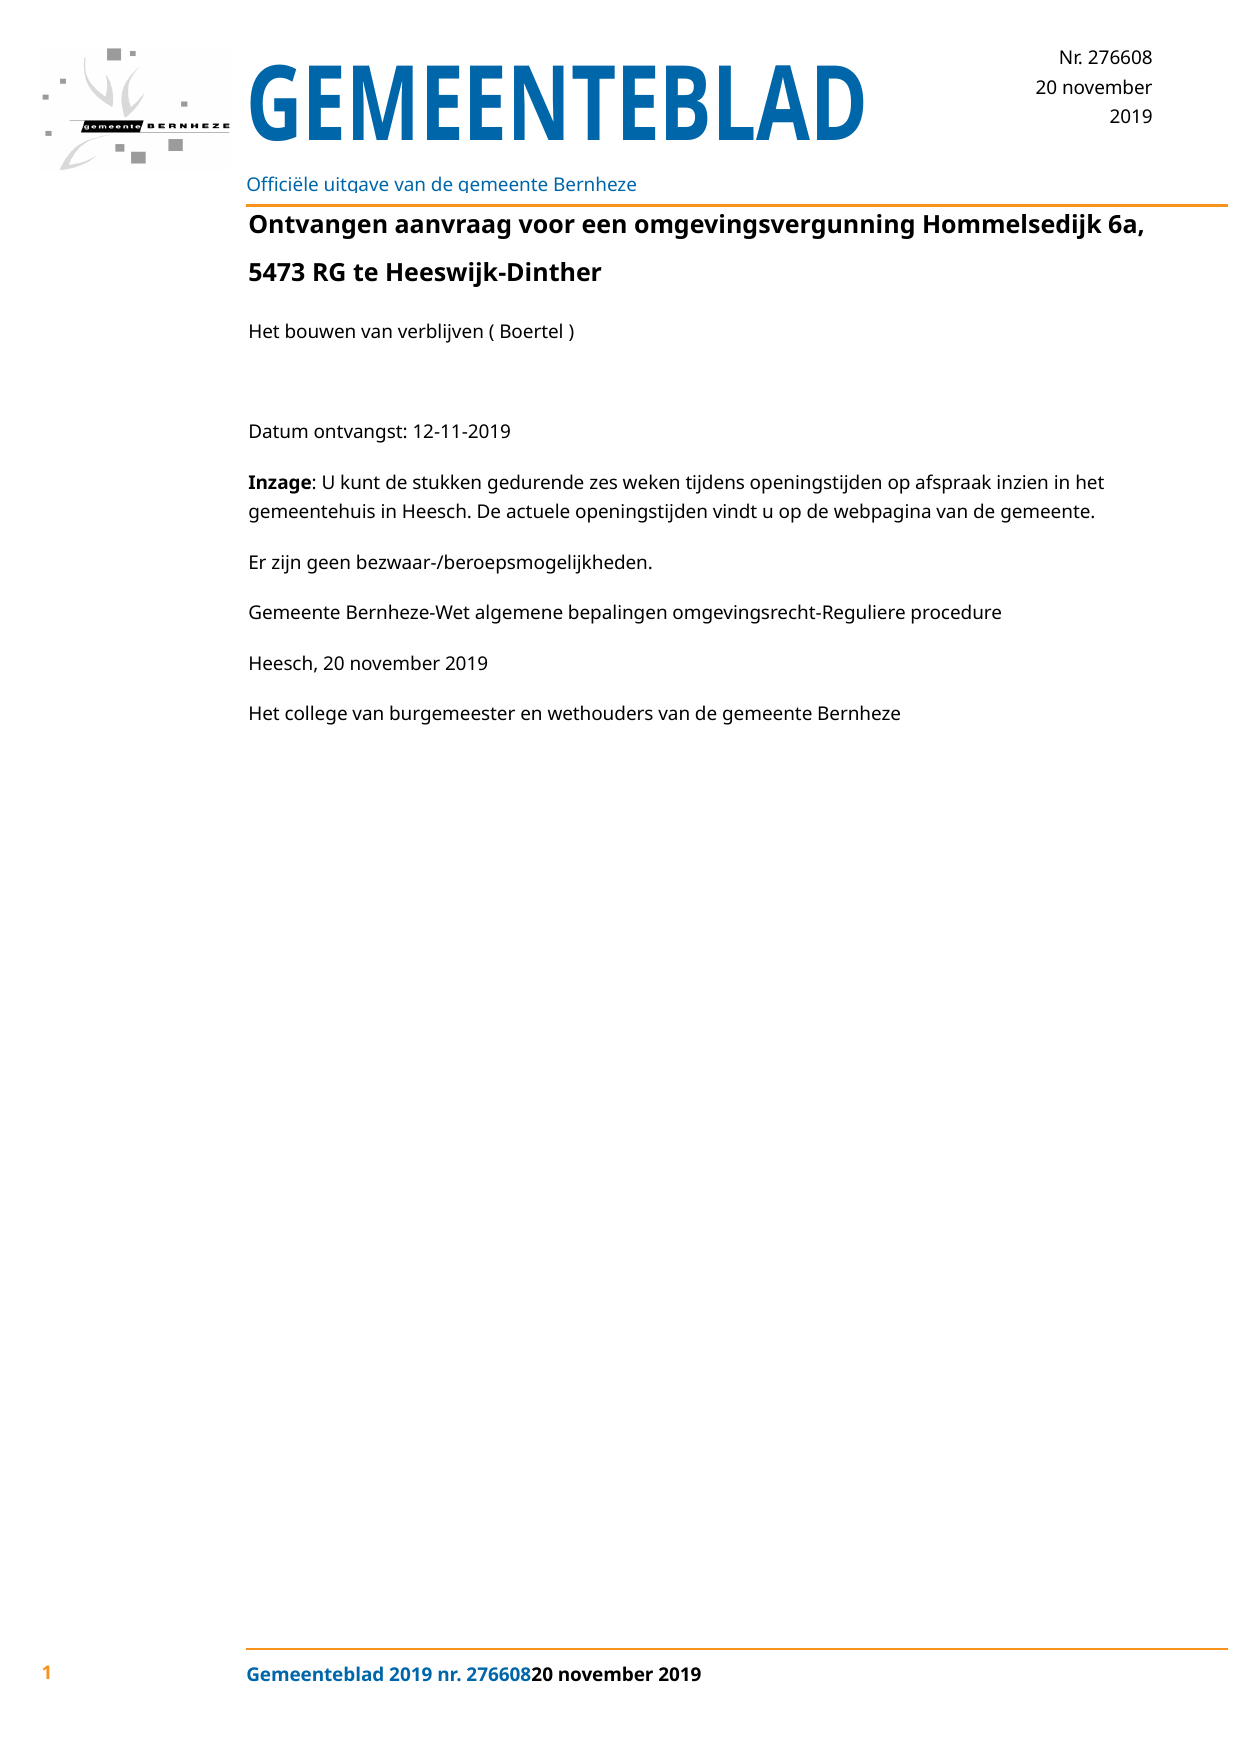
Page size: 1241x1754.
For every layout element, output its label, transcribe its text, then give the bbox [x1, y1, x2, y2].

text Inzage: U kunt de stukken gedurende zes weken tijdens openingstijden op afspraak inzien in het gemeentehuis in Heesch. De actuele openingstijden vindt u op de webpagina van de gemeente. [248, 469, 1152, 524]
text Het bouwen van verblijven ( Boertel ) [248, 318, 1152, 344]
text Ontvangen aanvraag voor een omgevingsvergunning Hommelsedijk 6a, 5473 RG te Heeswijk-Dinther [248, 207, 1152, 288]
text Heesch, 20 november 2019 [248, 650, 1152, 676]
picture [41, 47, 231, 172]
text Gemeente Bernheze-Wet algemene bepalingen omgevingsrecht-Reguliere procedure [248, 599, 1152, 625]
text Het college van burgemeester en wethouders van de gemeente Bernheze [248, 700, 1152, 726]
text Er zijn geen bezwaar-/beroepsmogelijkheden. [248, 549, 1152, 575]
text Datum ontvangst: 12-11-2019 [248, 419, 1152, 444]
